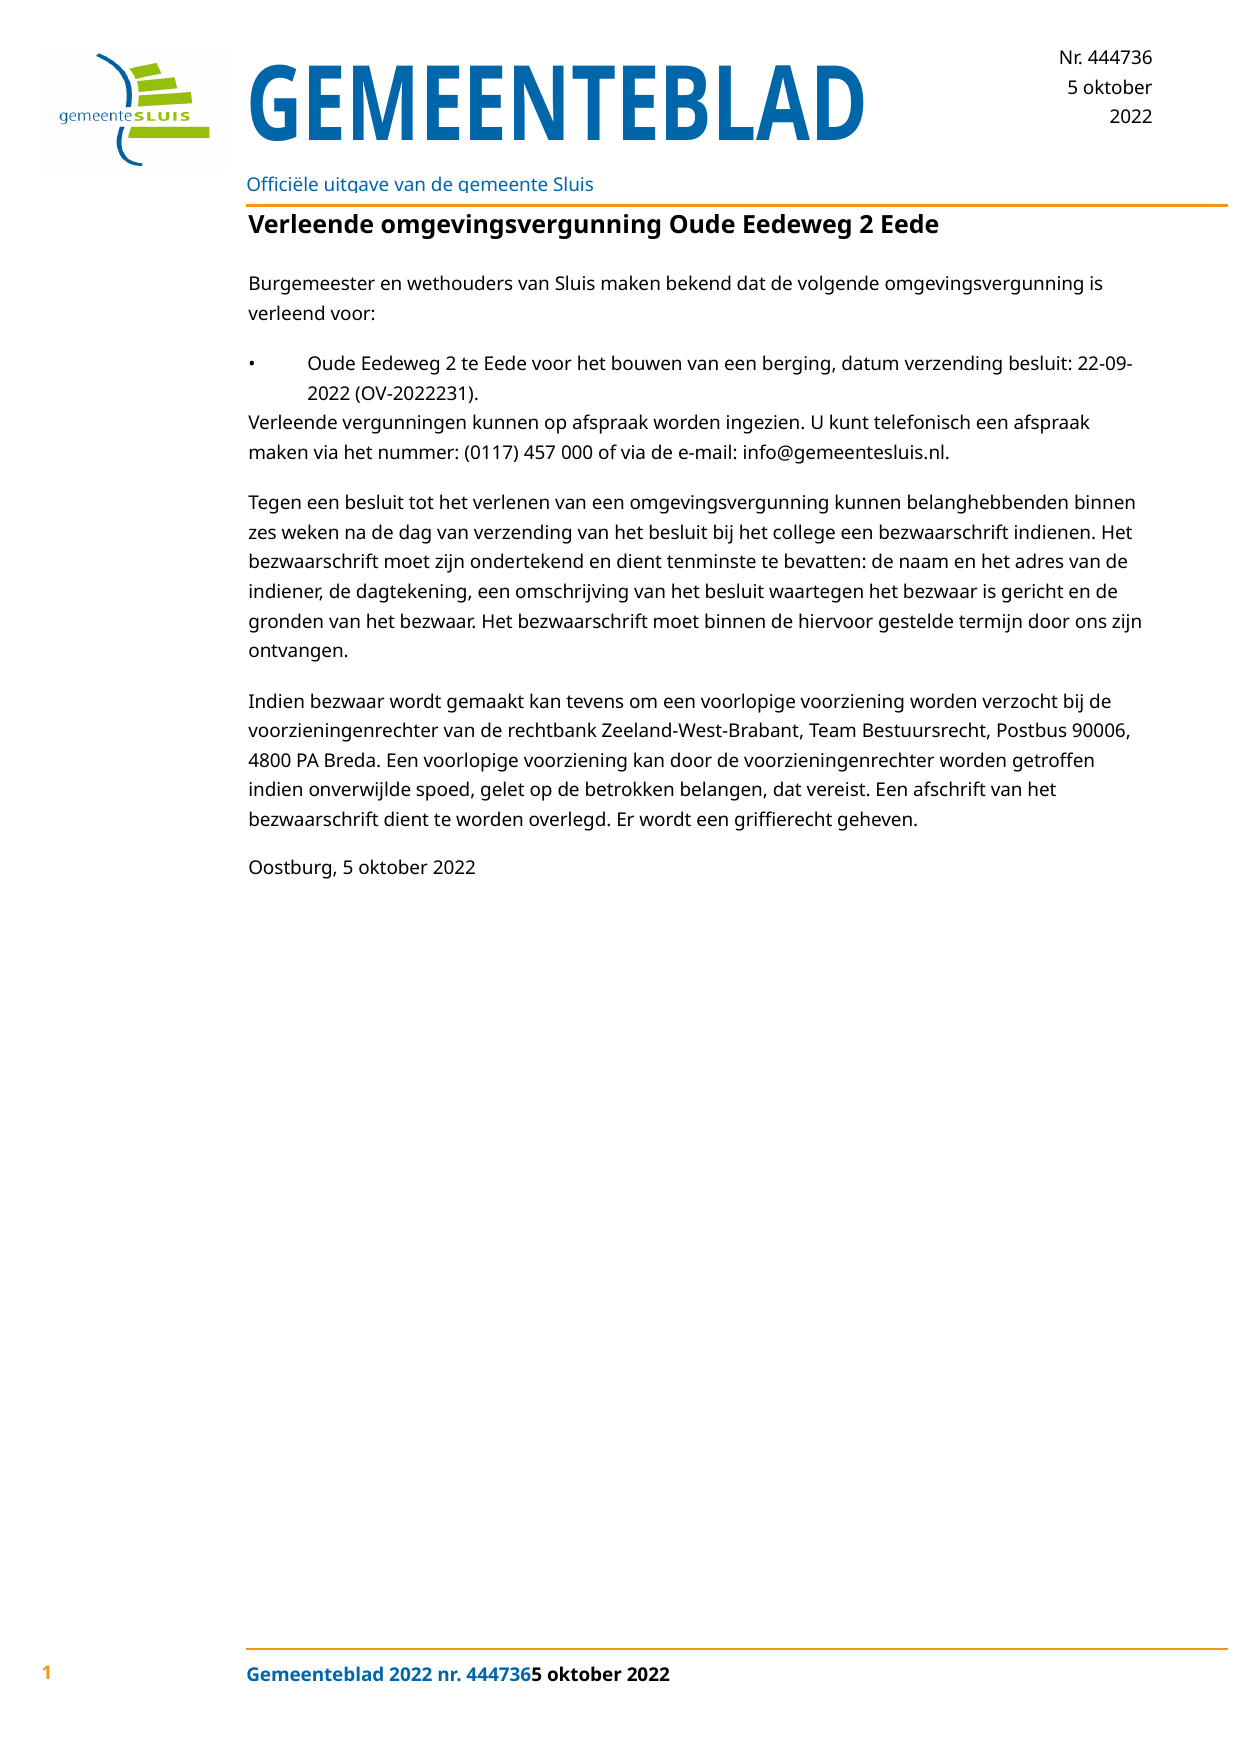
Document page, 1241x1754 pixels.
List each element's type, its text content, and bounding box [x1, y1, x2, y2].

text Verleende vergunningen kunnen op afspraak worden ingezien. U kunt telefonisch een afspraak maken via het nummer: (0117) 457 000 of via de e-mail: info@gemeentesluis.nl. [248, 409, 1152, 465]
text Burgemeester en wethouders van Sluis maken bekend dat de volgende omgevingsvergunning is verleend voor: [248, 270, 1152, 326]
text Tegen een besluit tot het verlenen van een omgevingsvergunning kunnen belanghebbenden binnen zes weken na de dag van verzending van het besluit bij het college een bezwaarschrift indienen. Het bezwaarschrift moet zijn ondertekend en dient tenminste te bevatten: de naam en het adres van de indiener, de dagtekening, een omschrijving van het besluit waartegen het bezwaar is gericht en de gronden van het bezwaar. Het bezwaarschrift moet binnen de hiervoor gestelde termijn door ons zijn ontvangen. [248, 489, 1152, 663]
text Oostburg, 5 oktober 2022 [248, 854, 1152, 880]
text Verleende omgevingsvergunning Oude Eedeweg 2 Eede [248, 207, 1152, 241]
picture [41, 47, 231, 172]
list Oude Eedeweg 2 te Eede voor het bouwen van een berging, datum verzending besluit: 22-09-2022 (OV-2022231). [248, 350, 1152, 406]
text Indien bezwaar wordt gemaakt kan tevens om een voorlopige voorziening worden verzocht bij de voorzieningenrechter van de rechtbank Zeeland-West-Brabant, Team Bestuursrecht, Postbus 90006, 4800 PA Breda. Een voorlopige voorziening kan door de voorzieningenrechter worden getroffen indien onverwijlde spoed, gelet op de betrokken belangen, dat vereist. Een afschrift van het bezwaarschrift dient te worden overlegd. Er wordt een griffierecht geheven. [248, 688, 1152, 832]
